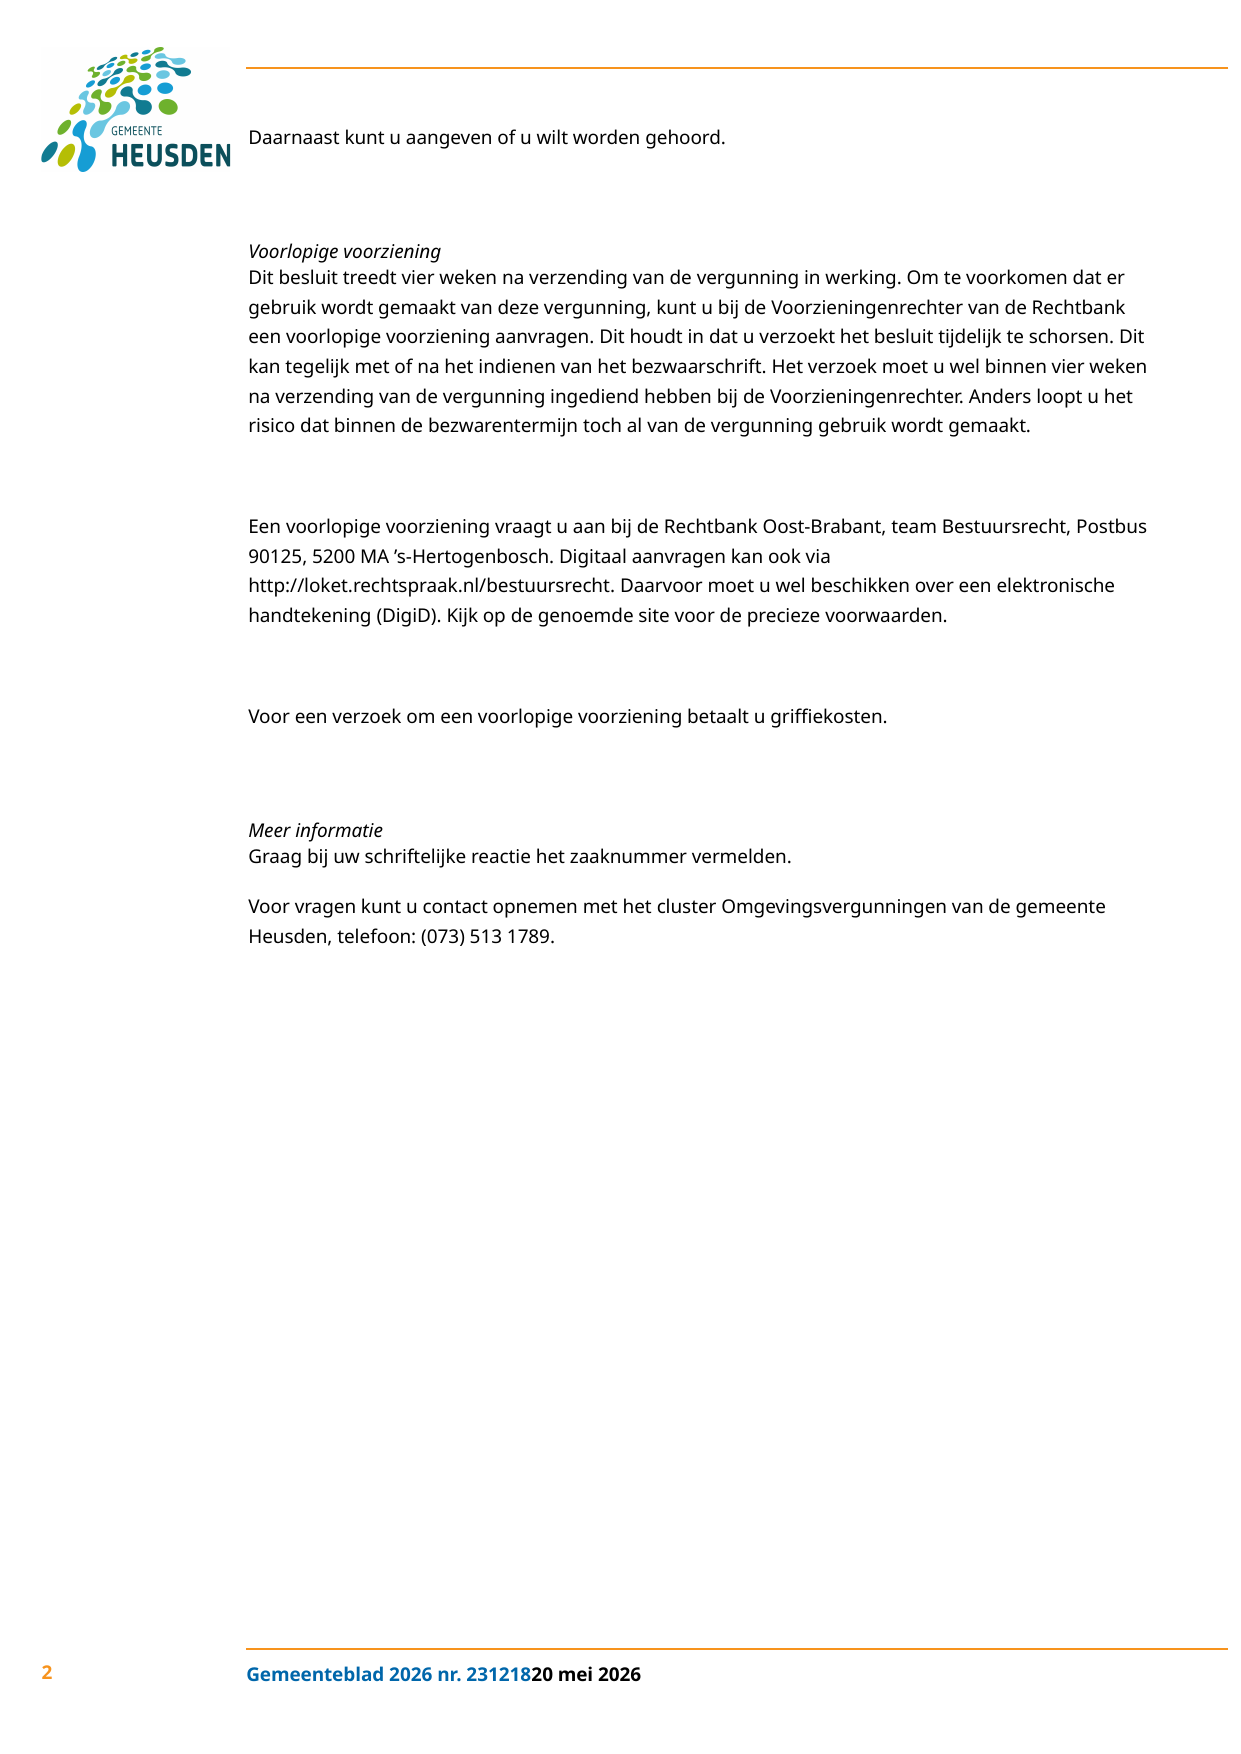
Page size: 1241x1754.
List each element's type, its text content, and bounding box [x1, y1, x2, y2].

text Een voorlopige voorziening vraagt u aan bij de Rechtbank Oost-Brabant, team Bestuursrecht, Postbus 90125, 5200 MA ’s-Hertogenbosch. Digitaal aanvragen kan ook via http://loket.rechtspraak.nl/bestuursrecht. Daarvoor moet u wel beschikken over een elektronische handtekening (DigiD). Kijk op de genoemde site voor de precieze voorwaarden. [248, 513, 1152, 628]
text Daarnaast kunt u aangeven of u wilt worden gehoord. [248, 124, 1152, 150]
picture [41, 47, 231, 172]
text Voor vragen kunt u contact opnemen met het cluster Omgevingsvergunningen van de gemeente Heusden, telefoon: (073) 513 1789. [248, 893, 1152, 949]
text Meer informatie [248, 817, 1152, 843]
text Graag bij uw schriftelijke reactie het zaaknummer vermelden. [248, 843, 1152, 869]
text Dit besluit treedt vier weken na verzending van de vergunning in werking. Om te voorkomen dat er gebruik wordt gemaakt van deze vergunning, kunt u bij de Voorzieningenrechter van de Rechtbank een voorlopige voorziening aanvragen. Dit houdt in dat u verzoekt het besluit tijdelijk te schorsen. Dit kan tegelijk met of na het indienen van het bezwaarschrift. Het verzoek moet u wel binnen vier weken na verzending van de vergunning ingediend hebben bij de Voorzieningenrechter. Anders loopt u het risico dat binnen de bezwarentermijn toch al van de vergunning gebruik wordt gemaakt. [248, 264, 1152, 438]
text Voorlopige voorziening [248, 239, 1152, 264]
text Voor een verzoek om een voorlopige voorziening betaalt u griffiekosten. [248, 703, 1152, 728]
